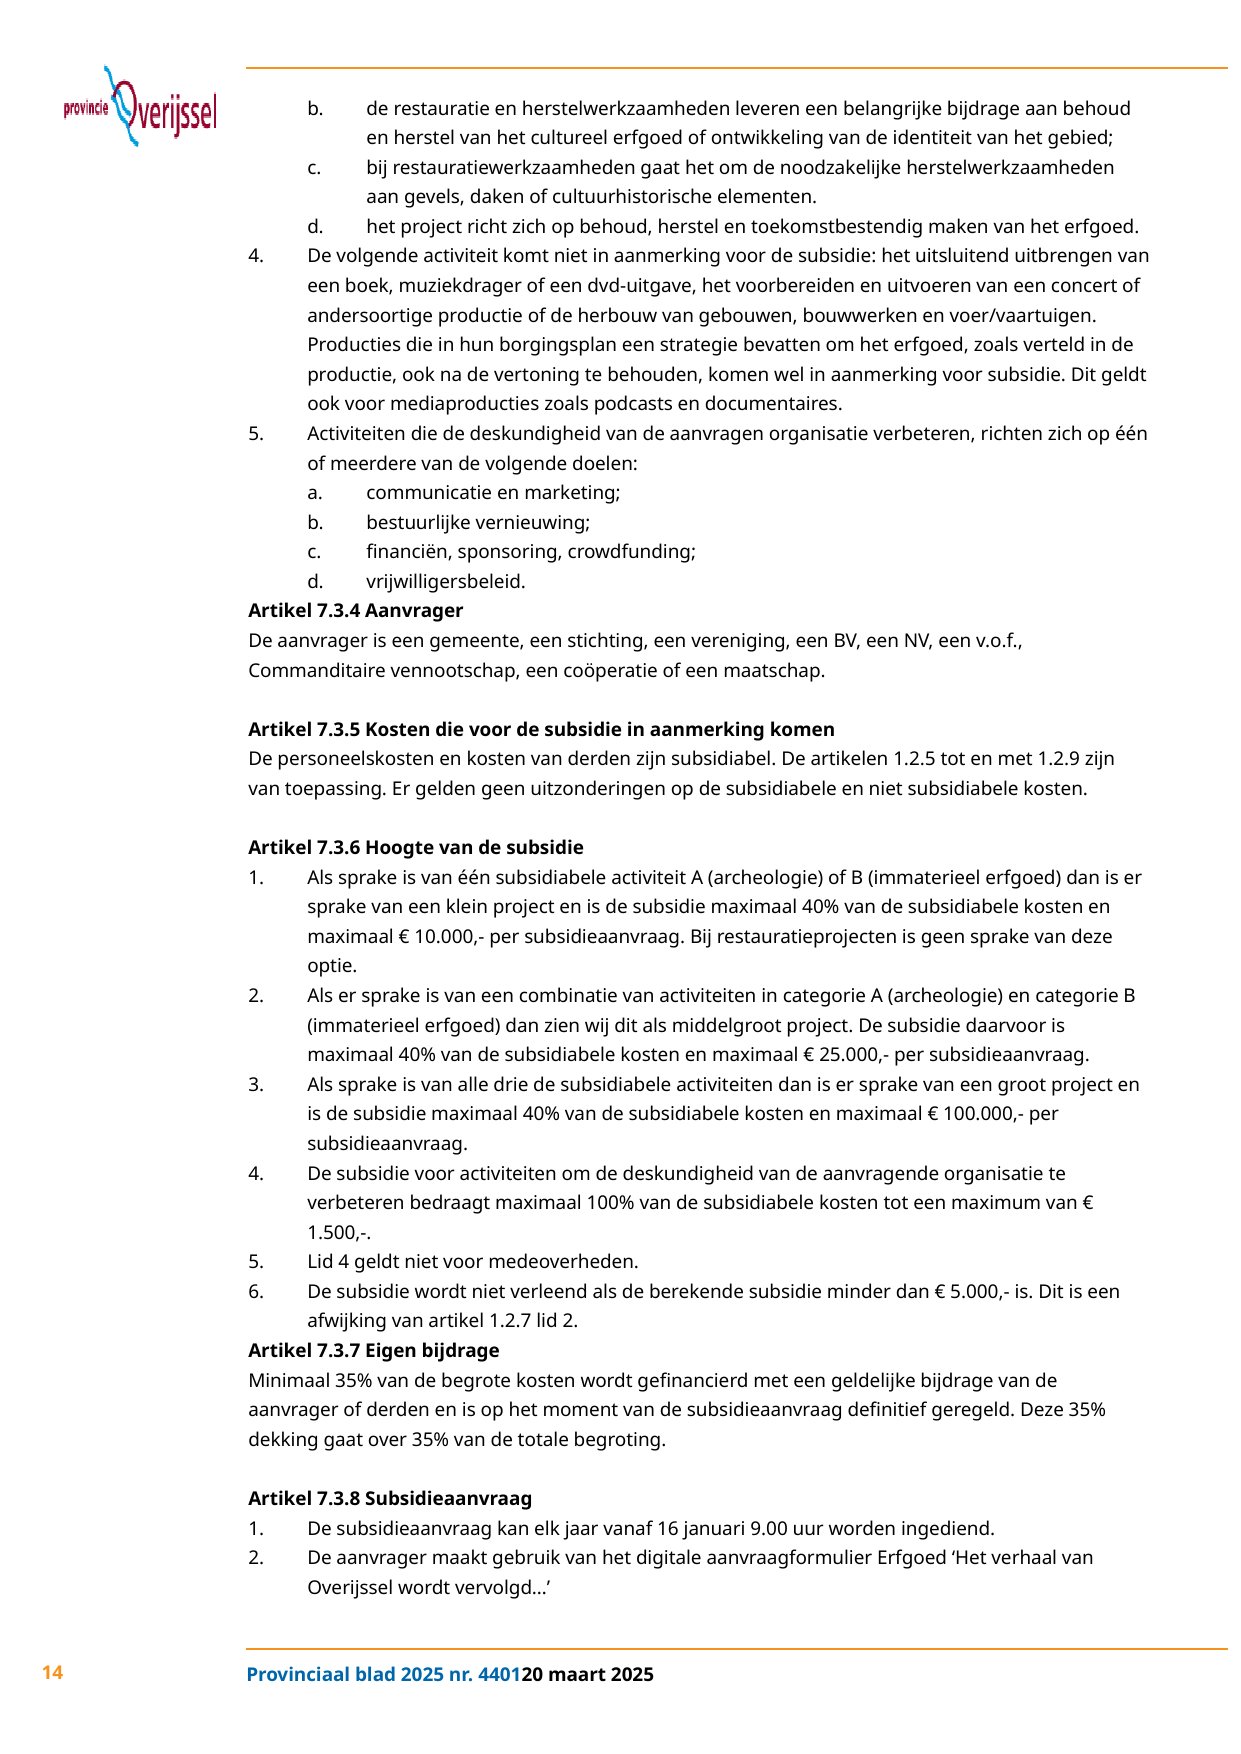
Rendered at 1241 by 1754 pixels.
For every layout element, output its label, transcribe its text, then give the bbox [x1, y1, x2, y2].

text Minimaal 35% van de begrote kosten wordt gefinancierd met een geldelijke bijdrage van de aanvrager of derden en is op het moment van de subsidieaanvraag definitief geregeld. Deze 35% dekking gaat over 35% van de totale begroting. [248, 1367, 1152, 1452]
list het project richt zich op behoud, herstel en toekomstbestendig maken van het erfgoed. [307, 213, 1152, 239]
text Artikel 7.3.7 Eigen bijdrage [248, 1337, 1152, 1363]
list De volgende activiteit komt niet in aanmerking voor de subsidie: het uitsluitend uitbrengen van een boek, muziekdrager of een dvd-uitgave, het voorbereiden en uitvoeren van een concert of andersoortige productie of de herbouw van gebouwen, bouwwerken en voer/vaartuigen. Producties die in hun borgingsplan een strategie bevatten om het erfgoed, zoals verteld in de productie, ook na de vertoning te behouden, komen wel in aanmerking voor subsidie. Dit geldt ook voor mediaproducties zoals podcasts en documentaires. [248, 243, 1152, 416]
text Artikel 7.3.6 Hoogte van de subsidie [248, 834, 1152, 860]
list vrijwilligersbeleid. [307, 568, 1152, 594]
list Lid 4 geldt niet voor medeoverheden. [248, 1248, 1152, 1274]
list bestuurlijke vernieuwing; [307, 509, 1152, 535]
list De subsidie wordt niet verleend als de berekende subsidie minder dan € 5.000,- is. Dit is een afwijking van artikel 1.2.7 lid 2. [248, 1278, 1152, 1333]
text Artikel 7.3.5 Kosten die voor de subsidie in aanmerking komen [248, 716, 1152, 742]
list Als er sprake is van een combinatie van activiteiten in categorie A (archeologie) en categorie B (immaterieel erfgoed) dan zien wij dit als middelgroot project. De subsidie daarvoor is maximaal 40% van de subsidiabele kosten en maximaal € 25.000,- per subsidieaanvraag. [248, 982, 1152, 1067]
list De subsidieaanvraag kan elk jaar vanaf 16 januari 9.00 uur worden ingediend. [248, 1515, 1152, 1541]
list De aanvrager maakt gebruik van het digitale aanvraagformulier Erfgoed ‘Het verhaal van Overijssel wordt vervolgd…’ [248, 1544, 1152, 1600]
list de restauratie en herstelwerkzaamheden leveren een belangrijke bijdrage aan behoud en herstel van het cultureel erfgoed of ontwikkeling van de identiteit van het gebied; [307, 95, 1152, 150]
list communicatie en marketing; [307, 479, 1152, 505]
text De personeelskosten en kosten van derden zijn subsidiabel. De artikelen 1.2.5 tot en met 1.2.9 zijn van toepassing. Er gelden geen uitzonderingen op de subsidiabele en niet subsidiabele kosten. [248, 746, 1152, 801]
text Artikel 7.3.4 Aanvrager [248, 598, 1152, 623]
text Artikel 7.3.8 Subsidieaanvraag [248, 1485, 1152, 1511]
list Als sprake is van één subsidiabele activiteit A (archeologie) of B (immaterieel erfgoed) dan is er sprake van een klein project en is de subsidie maximaal 40% van de subsidiabele kosten en maximaal € 10.000,- per subsidieaanvraag. Bij restauratieprojecten is geen sprake van deze optie. [248, 864, 1152, 978]
text De aanvrager is een gemeente, een stichting, een vereniging, een BV, een NV, een v.o.f., Commanditaire vennootschap, een coöperatie of een maatschap. [248, 627, 1152, 683]
list De subsidie voor activiteiten om de deskundigheid van de aanvragende organisatie te verbeteren bedraagt maximaal 100% van de subsidiabele kosten tot een maximum van € 1.500,-. [248, 1160, 1152, 1245]
list Activiteiten die de deskundigheid van de aanvragen organisatie verbeteren, richten zich op één of meerdere van de volgende doelen: [248, 420, 1152, 476]
list financiën, sponsoring, crowdfunding; [307, 538, 1152, 564]
picture [41, 47, 231, 172]
list bij restauratiewerkzaamheden gaat het om de noodzakelijke herstelwerkzaamheden aan gevels, daken of cultuurhistorische elementen. [307, 154, 1152, 209]
list Als sprake is van alle drie de subsidiabele activiteiten dan is er sprake van een groot project en is de subsidie maximaal 40% van de subsidiabele kosten en maximaal € 100.000,- per subsidieaanvraag. [248, 1071, 1152, 1156]
